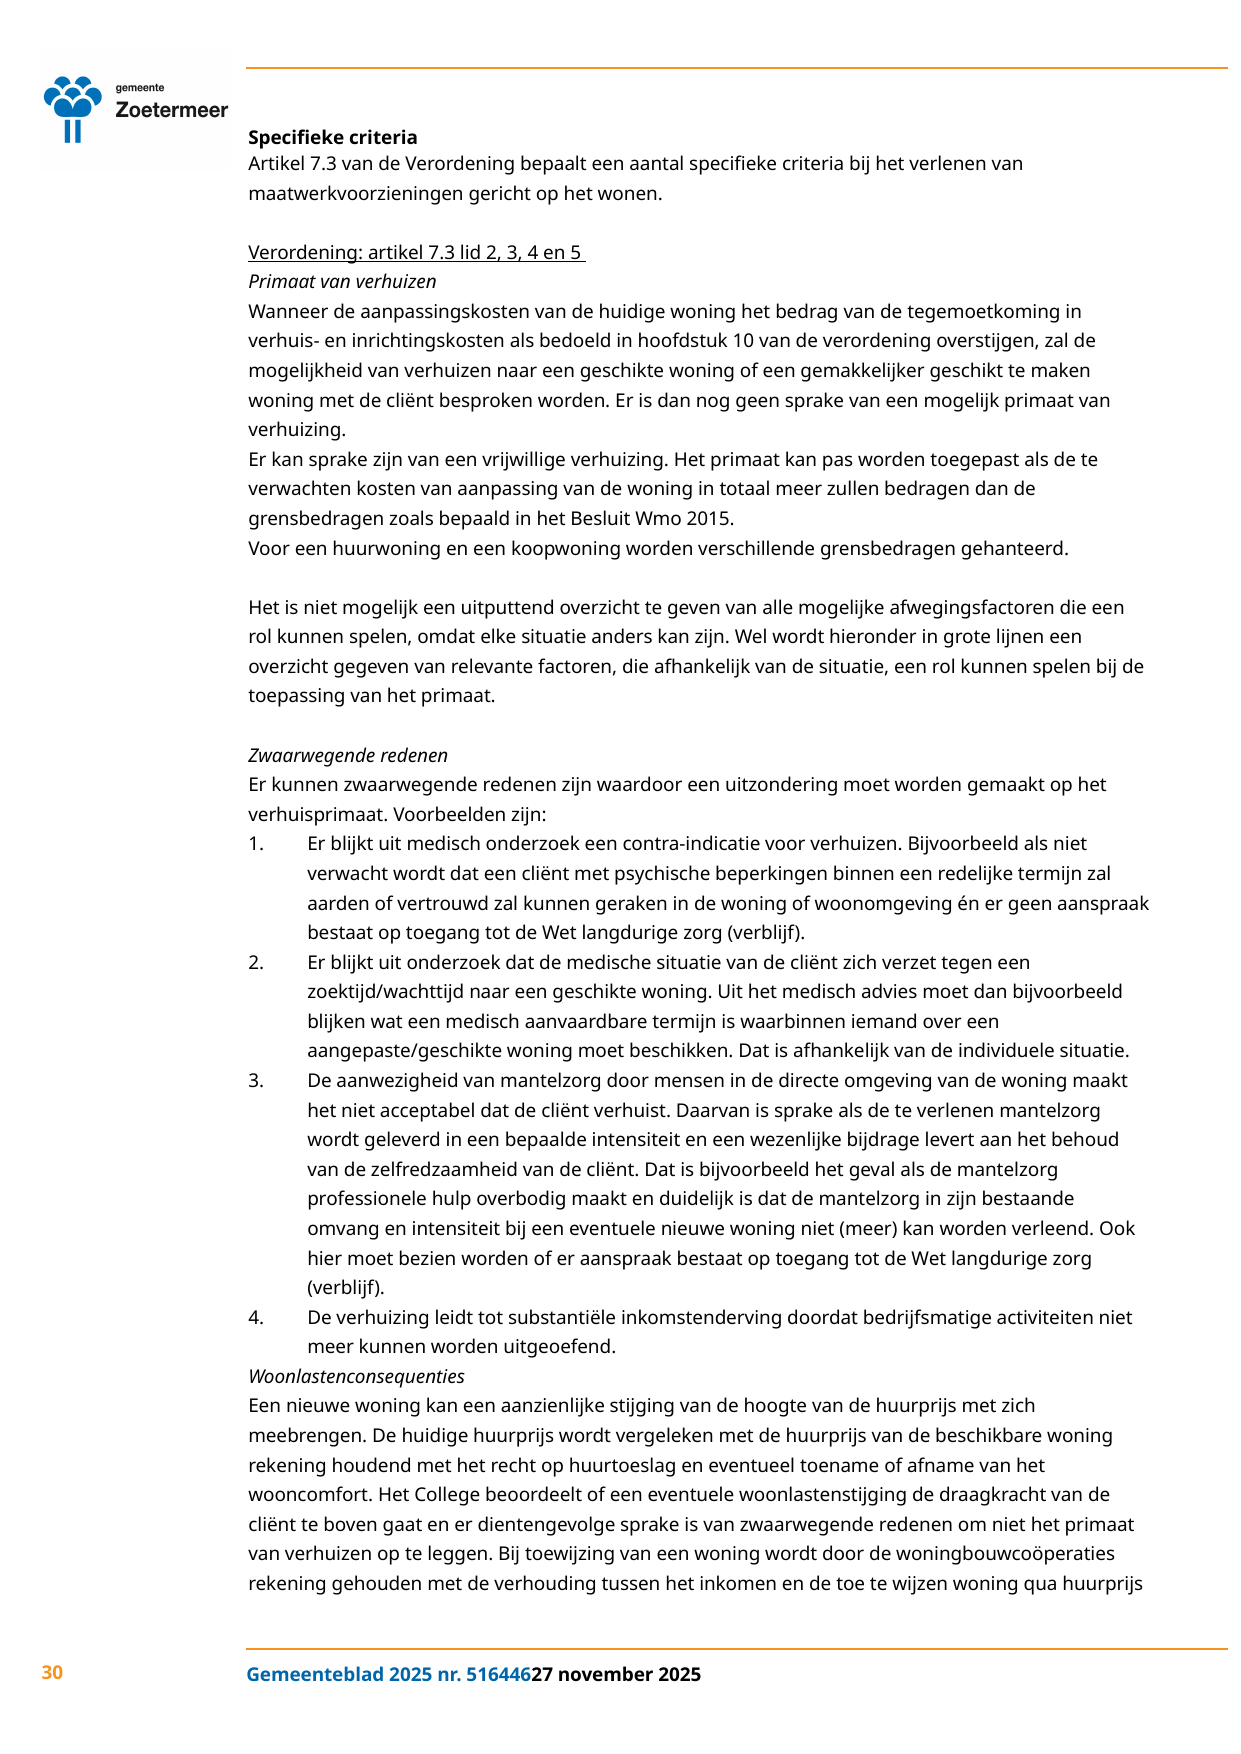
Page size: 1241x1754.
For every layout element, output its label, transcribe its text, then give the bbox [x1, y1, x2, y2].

text Primaat van verhuizen [248, 268, 1152, 294]
text Zwaarwegende redenen [248, 742, 1152, 767]
text Er kan sprake zijn van een vrijwillige verhuizing. Het primaat kan pas worden toegepast als de te verwachten kosten van aanpassing van de woning in totaal meer zullen bedragen dan de grensbedragen zoals bepaald in het Besluit Wmo 2015. [248, 446, 1152, 531]
text Woonlastenconsequenties [248, 1363, 1152, 1389]
list Er blijkt uit onderzoek dat de medische situatie van de cliënt zich verzet tegen een zoektijd/wachttijd naar een geschikte woning. Uit het medisch advies moet dan bijvoorbeeld blijken wat een medisch aanvaardbare termijn is waarbinnen iemand over een aangepaste/geschikte woning moet beschikken. Dat is afhankelijk van de individuele situatie. [248, 949, 1152, 1063]
list Er blijkt uit medisch onderzoek een contra-indicatie voor verhuizen. Bijvoorbeeld als niet verwacht wordt dat een cliënt met psychische beperkingen binnen een redelijke termijn zal aarden of vertrouwd zal kunnen geraken in de woning of woonomgeving én er geen aanspraak bestaat op toegang tot de Wet langdurige zorg (verblijf). [248, 831, 1152, 945]
text Specifieke criteria [248, 124, 1152, 150]
text Voor een huurwoning en een koopwoning worden verschillende grensbedragen gehanteerd. [248, 535, 1152, 560]
text Het is niet mogelijk een uitputtend overzicht te geven van alle mogelijke afwegingsfactoren die een rol kunnen spelen, omdat elke situatie anders kan zijn. Wel wordt hieronder in grote lijnen een overzicht gegeven van relevante factoren, die afhankelijk van de situatie, een rol kunnen spelen bij de toepassing van het primaat. [248, 594, 1152, 708]
text Artikel 7.3 van de Verordening bepaalt een aantal specifieke criteria bij het verlenen van maatwerkvoorzieningen gericht op het wonen. [248, 150, 1152, 205]
text Er kunnen zwaarwegende redenen zijn waardoor een uitzondering moet worden gemaakt op het verhuisprimaat. Voorbeelden zijn: [248, 771, 1152, 827]
text Een nieuwe woning kan een aanzienlijke stijging van de hoogte van de huurprijs met zich meebrengen. De huidige huurprijs wordt vergeleken met de huurprijs van de beschikbare woning rekening houdend met het recht op huurtoeslag en eventueel toename of afname van het wooncomfort. Het College beoordeelt of een eventuele woonlastenstijging de draagkracht van de cliënt te boven gaat en er dientengevolge sprake is van zwaarwegende redenen om niet het primaat van verhuizen op te leggen. Bij toewijzing van een woning wordt door de woningbouwcoöperaties rekening gehouden met de verhouding tussen het inkomen en de toe te wijzen woning qua huurprijs [248, 1393, 1152, 1596]
picture [41, 47, 231, 172]
list De verhuizing leidt tot substantiële inkomstenderving doordat bedrijfsmatige activiteiten niet meer kunnen worden uitgeoefend. [248, 1304, 1152, 1359]
text Wanneer de aanpassingskosten van de huidige woning het bedrag van de tegemoetkoming in verhuis- en inrichtingskosten als bedoeld in hoofdstuk 10 van de verordening overstijgen, zal de mogelijkheid van verhuizen naar een geschikte woning of een gemakkelijker geschikt te maken woning met de cliënt besproken worden. Er is dan nog geen sprake van een mogelijk primaat van verhuizing. [248, 298, 1152, 442]
text Verordening: artikel 7.3 lid 2, 3, 4 en 5 [248, 239, 1152, 264]
list De aanwezigheid van mantelzorg door mensen in de directe omgeving van de woning maakt het niet acceptabel dat de cliënt verhuist. Daarvan is sprake als de te verlenen mantelzorg wordt geleverd in een bepaalde intensiteit en een wezenlijke bijdrage levert aan het behoud van de zelfredzaamheid van de cliënt. Dat is bijvoorbeeld het geval als de mantelzorg professionele hulp overbodig maakt en duidelijk is dat de mantelzorg in zijn bestaande omvang en intensiteit bij een eventuele nieuwe woning niet (meer) kan worden verleend. Ook hier moet bezien worden of er aanspraak bestaat op toegang tot de Wet langdurige zorg (verblijf). [248, 1067, 1152, 1300]
